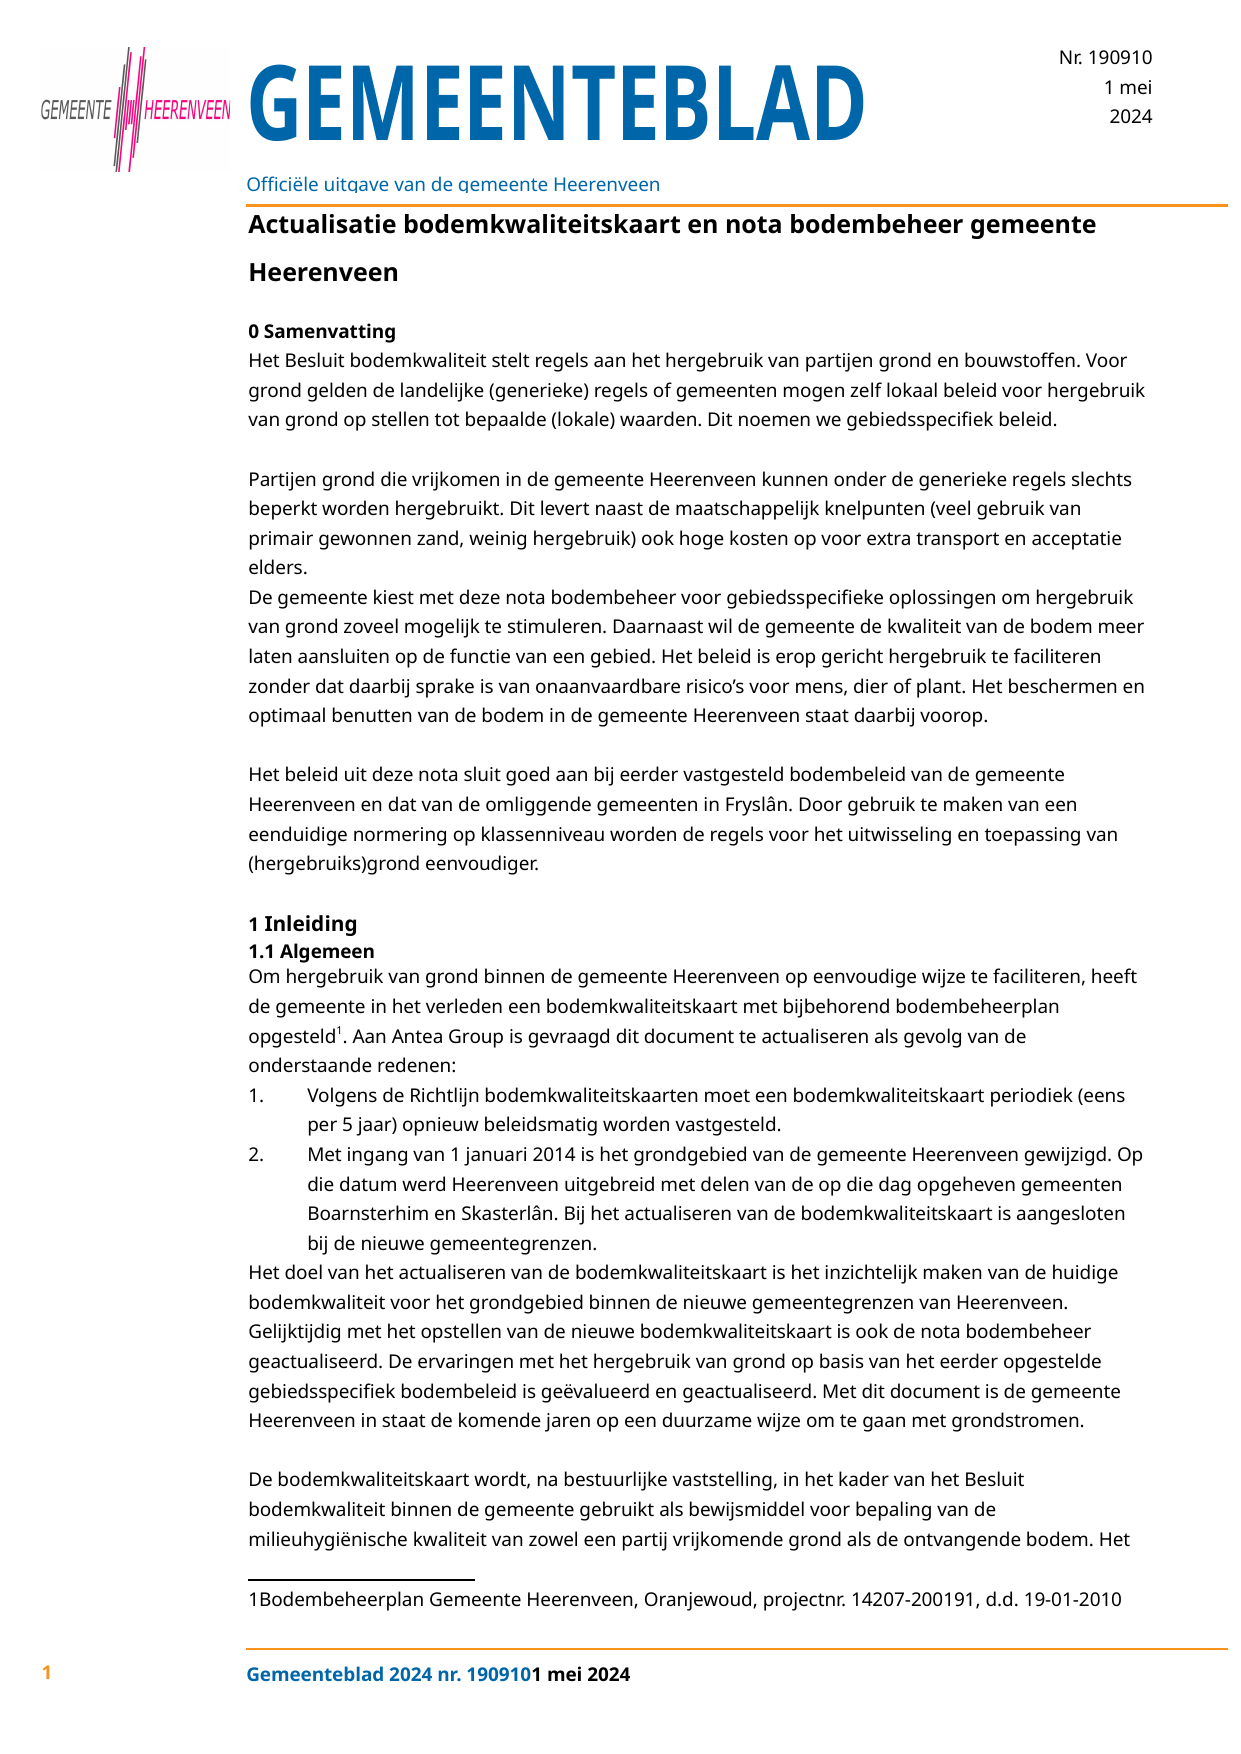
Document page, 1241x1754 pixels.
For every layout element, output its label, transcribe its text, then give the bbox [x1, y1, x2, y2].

text 0 Samenvatting [248, 318, 1152, 344]
text Het doel van het actualiseren van de bodemkwaliteitskaart is het inzichtelijk maken van de huidige bodemkwaliteit voor het grondgebied binnen de nieuwe gemeentegrenzen van Heerenveen. Gelijktijdig met het opstellen van de nieuwe bodemkwaliteitskaart is ook de nota bodembeheer geactualiseerd. De ervaringen met het hergebruik van grond op basis van het eerder opgestelde gebiedsspecifiek bodembeleid is geëvalueerd en geactualiseerd. Met dit document is de gemeente Heerenveen in staat de komende jaren op een duurzame wijze om te gaan met grondstromen. [248, 1259, 1152, 1433]
text Het beleid uit deze nota sluit goed aan bij eerder vastgesteld bodembeleid van de gemeente Heerenveen en dat van de omliggende gemeenten in Fryslân. Door gebruik te maken van een eenduidige normering op klassenniveau worden de regels voor het uitwisseling en toepassing van (hergebruiks)grond eenvoudiger. [248, 762, 1152, 876]
text De gemeente kiest met deze nota bodembeheer voor gebiedsspecifieke oplossingen om hergebruik van grond zoveel mogelijk te stimuleren. Daarnaast wil de gemeente de kwaliteit van de bodem meer laten aansluiten op de functie van een gebied. Het beleid is erop gericht hergebruik te faciliteren zonder dat daarbij sprake is van onaanvaardbare risico’s voor mens, dier of plant. Het beschermen en optimaal benutten van de bodem in de gemeente Heerenveen staat daarbij voorop. [248, 584, 1152, 728]
text Het Besluit bodemkwaliteit stelt regels aan het hergebruik van partijen grond en bouwstoffen. Voor grond gelden de landelijke (generieke) regels of gemeenten mogen zelf lokaal beleid voor hergebruik van grond op stellen tot bepaalde (lokale) waarden. Dit noemen we gebiedsspecifiek beleid. [248, 347, 1152, 432]
text 1 Inleiding [248, 909, 1152, 938]
picture [41, 47, 231, 172]
text Actualisatie bodemkwaliteitskaart en nota bodembeheer gemeente Heerenveen [248, 207, 1152, 288]
text 1.1 Algemeen [248, 938, 1152, 964]
list Met ingang van 1 januari 2014 is het grondgebied van de gemeente Heerenveen gewijzigd. Op die datum werd Heerenveen uitgebreid met delen van de op die dag opgeheven gemeenten Boarnsterhim en Skasterlân. Bij het actualiseren van de bodemkwaliteitskaart is aangesloten bij de nieuwe gemeentegrenzen. [248, 1141, 1152, 1256]
text Om hergebruik van grond binnen de gemeente Heerenveen op eenvoudige wijze te faciliteren, heeft de gemeente in het verleden een bodemkwaliteitskaart met bijbehorend bodembeheerplan opgesteld. Aan Antea Group is gevraagd dit document te actualiseren als gevolg van de onderstaande redenen: [248, 964, 1152, 1078]
text Bodembeheerplan Gemeente Heerenveen, Oranjewoud, projectnr. 14207-200191, d.d. 19-01-2010 [248, 1586, 1152, 1612]
text De bodemkwaliteitskaart wordt, na bestuurlijke vaststelling, in het kader van het Besluit bodemkwaliteit binnen de gemeente gebruikt als bewijsmiddel voor bepaling van de milieuhygiënische kwaliteit van zowel een partij vrijkomende grond als de ontvangende bodem. Het [248, 1467, 1152, 1552]
text Partijen grond die vrijkomen in de gemeente Heerenveen kunnen onder de generieke regels slechts beperkt worden hergebruikt. Dit levert naast de maatschappelijk knelpunten (veel gebruik van primair gewonnen zand, weinig hergebruik) ook hoge kosten op voor extra transport en acceptatie elders. [248, 466, 1152, 580]
list Volgens de Richtlijn bodemkwaliteitskaarten moet een bodemkwaliteitskaart periodiek (eens per 5 jaar) opnieuw beleidsmatig worden vastgesteld. [248, 1082, 1152, 1137]
